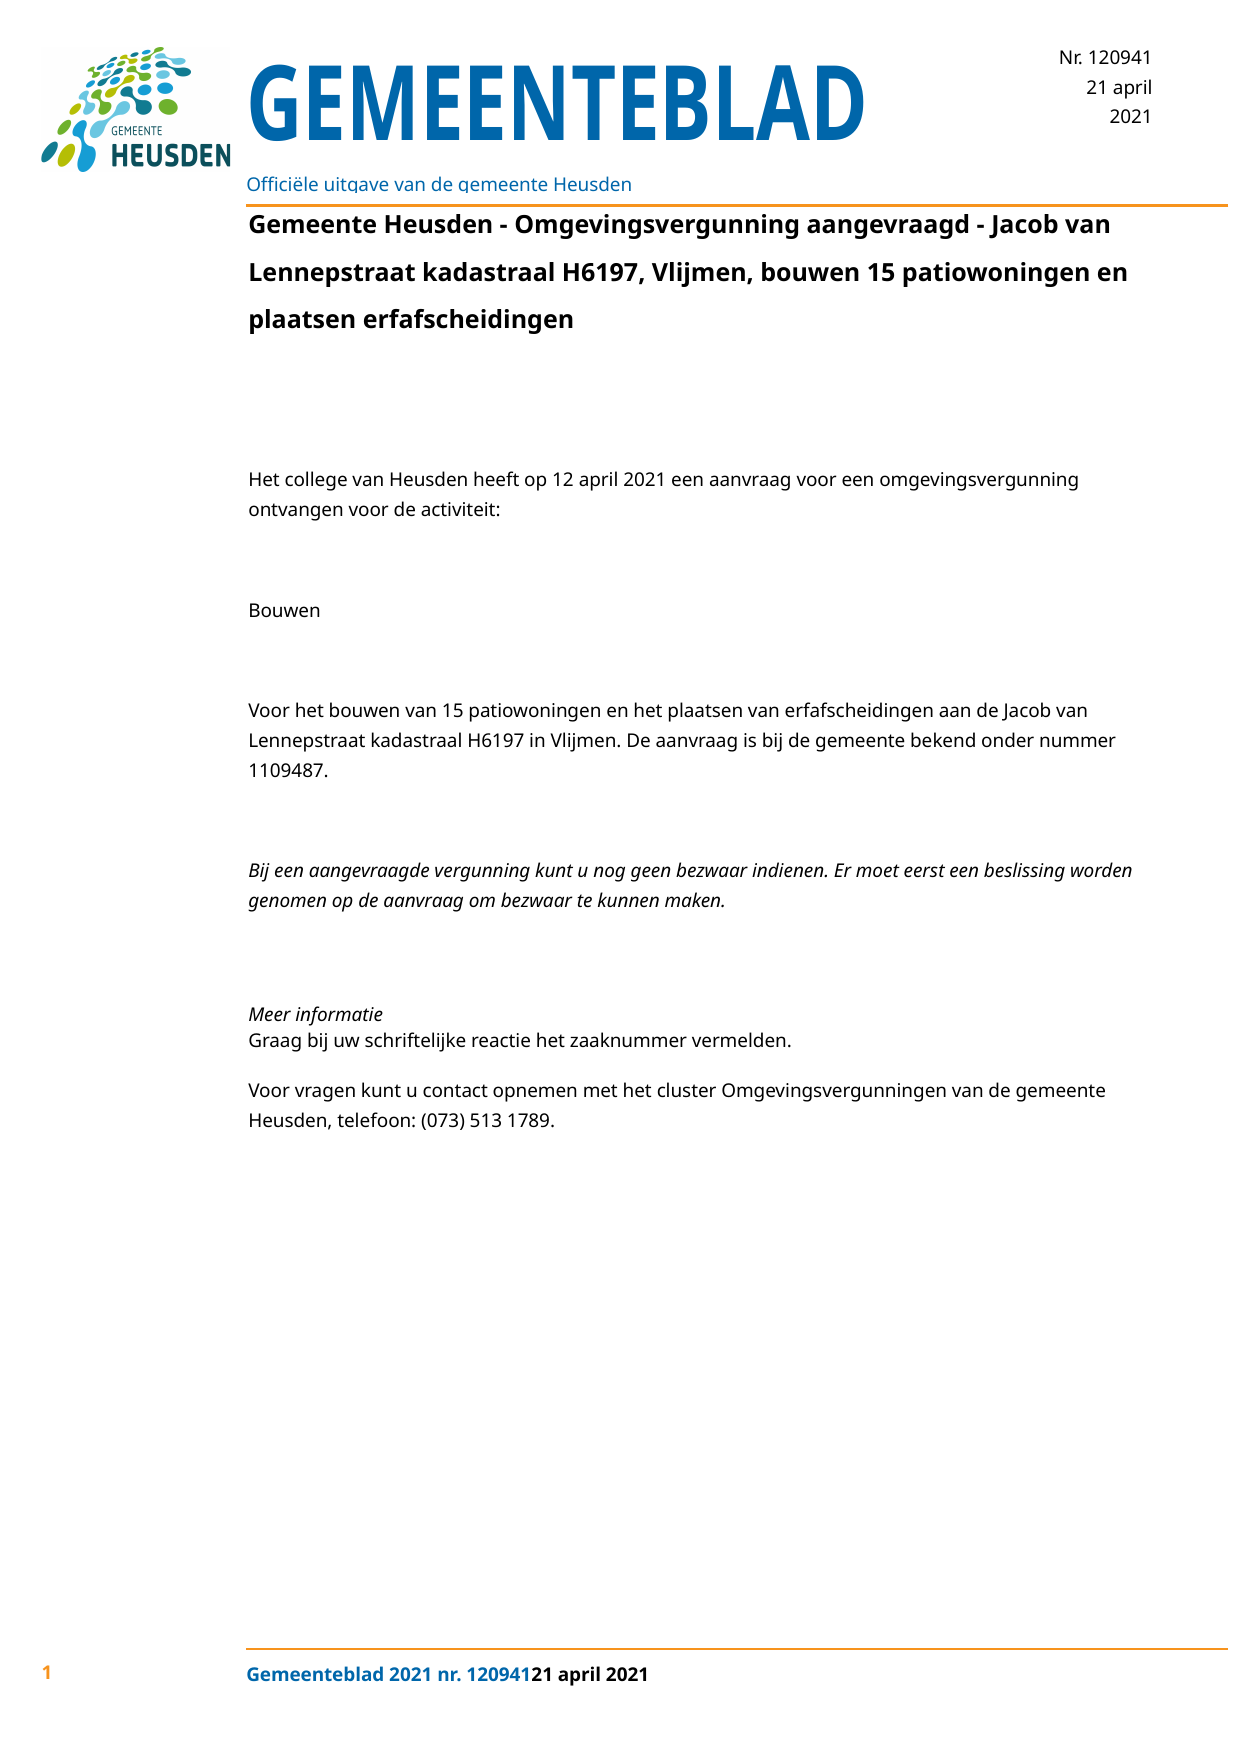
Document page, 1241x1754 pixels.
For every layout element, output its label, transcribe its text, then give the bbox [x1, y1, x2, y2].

text Meer informatie [248, 1002, 1152, 1027]
text Graag bij uw schriftelijke reactie het zaaknummer vermelden. [248, 1027, 1152, 1053]
text Het college van Heusden heeft op 12 april 2021 een aanvraag voor een omgevingsvergunning ontvangen voor de activiteit: [248, 466, 1152, 522]
text Gemeente Heusden - Omgevingsvergunning aangevraagd - Jacob van Lennepstraat kadastraal H6197, Vlijmen, bouwen 15 patiowoningen en plaatsen erfafscheidingen [248, 207, 1152, 336]
text Voor het bouwen van 15 patiowoningen en het plaatsen van erfafscheidingen aan de Jacob van Lennepstraat kadastraal H6197 in Vlijmen. De aanvraag is bij de gemeente bekend onder nummer 1109487. [248, 698, 1152, 782]
text Voor vragen kunt u contact opnemen met het cluster Omgevingsvergunningen van de gemeente Heusden, telefoon: (073) 513 1789. [248, 1078, 1152, 1133]
picture [41, 47, 231, 172]
text Bouwen [248, 597, 1152, 622]
text Bij een aangevraagde vergunning kunt u nog geen bezwaar indienen. Er moet eerst een beslissing worden genomen op de aanvraag om bezwaar te kunnen maken. [248, 858, 1152, 913]
